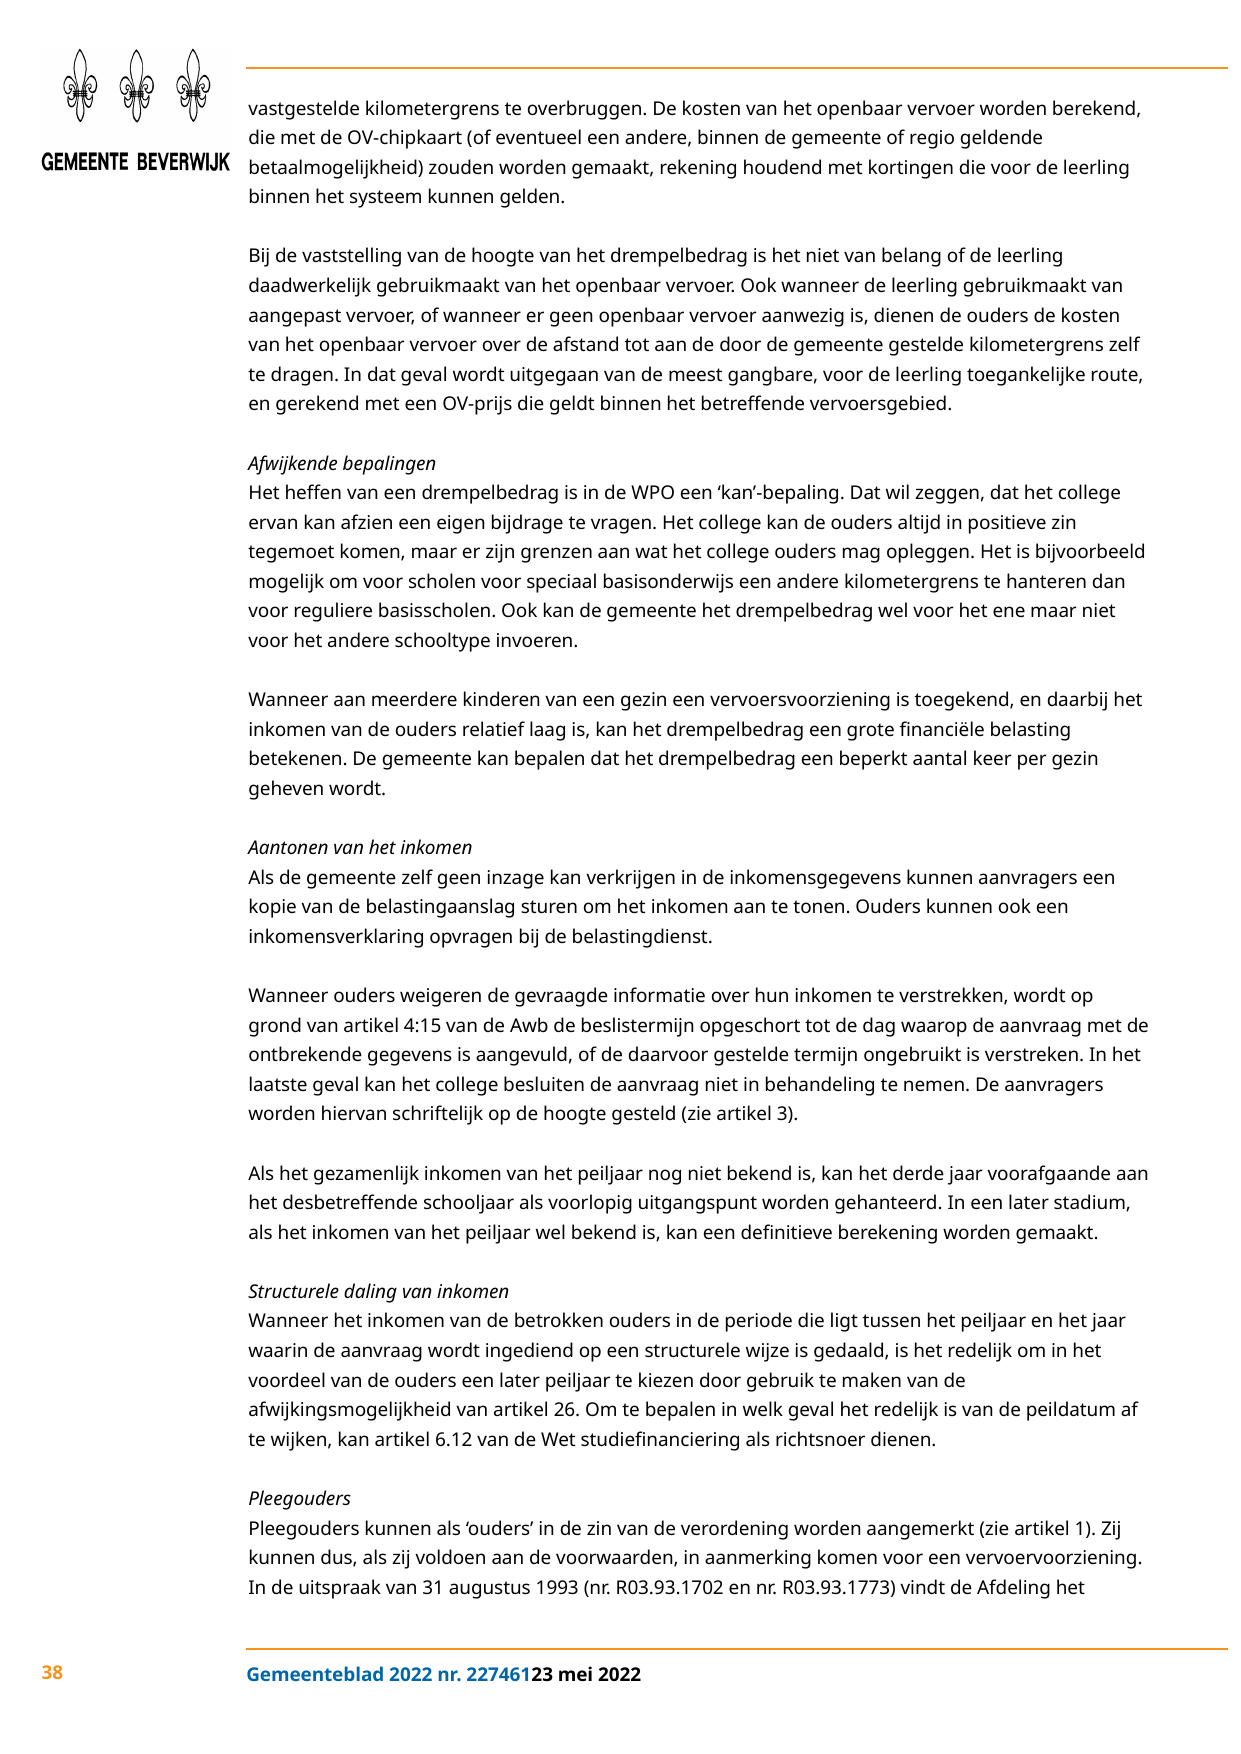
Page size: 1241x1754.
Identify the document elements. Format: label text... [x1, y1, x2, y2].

text vastgestelde kilometergrens te overbruggen. De kosten van het openbaar vervoer worden berekend, die met de OV-chipkaart (of eventueel een andere, binnen de gemeente of regio geldende betaalmogelijkheid) zouden worden gemaakt, rekening houdend met kortingen die voor de leerling binnen het systeem kunnen gelden. [248, 95, 1152, 209]
text Bij de vaststelling van de hoogte van het drempelbedrag is het niet van belang of de leerling daadwerkelijk gebruikmaakt van het openbaar vervoer. Ook wanneer de leerling gebruikmaakt van aangepast vervoer, of wanneer er geen openbaar vervoer aanwezig is, dienen de ouders de kosten van het openbaar vervoer over de afstand tot aan de door de gemeente gestelde kilometergrens zelf te dragen. In dat geval wordt uitgegaan van de meest gangbare, voor de leerling toegankelijke route, en gerekend met een OV-prijs die geldt binnen het betreffende vervoersgebied. [248, 243, 1152, 416]
text Wanneer aan meerdere kinderen van een gezin een vervoersvoorziening is toegekend, en daarbij het inkomen van de ouders relatief laag is, kan het drempelbedrag een grote financiële belasting betekenen. De gemeente kan bepalen dat het drempelbedrag een beperkt aantal keer per gezin geheven wordt. [248, 686, 1152, 801]
text Als het gezamenlijk inkomen van het peiljaar nog niet bekend is, kan het derde jaar voorafgaande aan het desbetreffende schooljaar als voorlopig uitgangspunt worden gehanteerd. In een later stadium, als het inkomen van het peiljaar wel bekend is, kan een definitieve berekening worden gemaakt. [248, 1160, 1152, 1245]
text Afwijkende bepalingen [248, 450, 1152, 476]
text Wanneer het inkomen van de betrokken ouders in de periode die ligt tussen het peiljaar en het jaar waarin de aanvraag wordt ingediend op een structurele wijze is gedaald, is het redelijk om in het voordeel van de ouders een later peiljaar te kiezen door gebruik te maken van de afwijkingsmogelijkheid van artikel 26. Om te bepalen in welk geval het redelijk is van de peildatum af te wijken, kan artikel 6.12 van de Wet studiefinanciering als richtsnoer dienen. [248, 1308, 1152, 1452]
text Als de gemeente zelf geen inzage kan verkrijgen in de inkomensgegevens kunnen aanvragers een kopie van de belastingaanslag sturen om het inkomen aan te tonen. Ouders kunnen ook een inkomensverklaring opvragen bij de belastingdienst. [248, 864, 1152, 949]
text Pleegouders kunnen als ‘ouders’ in de zin van de verordening worden aangemerkt (zie artikel 1). Zij kunnen dus, als zij voldoen aan de voorwaarden, in aanmerking komen voor een vervoervoorziening. In de uitspraak van 31 augustus 1993 (nr. R03.93.1702 en nr. R03.93.1773) vindt de Afdeling het [248, 1515, 1152, 1600]
text Pleegouders [248, 1485, 1152, 1511]
picture [41, 47, 231, 172]
text Structurele daling van inkomen [248, 1278, 1152, 1304]
text Het heffen van een drempelbedrag is in de WPO een ‘kan’-bepaling. Dat wil zeggen, dat het college ervan kan afzien een eigen bijdrage te vragen. Het college kan de ouders altijd in positieve zin tegemoet komen, maar er zijn grenzen aan wat het college ouders mag opleggen. Het is bijvoorbeeld mogelijk om voor scholen voor speciaal basisonderwijs een andere kilometergrens te hanteren dan voor reguliere basisscholen. Ook kan de gemeente het drempelbedrag wel voor het ene maar niet voor het andere schooltype invoeren. [248, 479, 1152, 653]
text Aantonen van het inkomen [248, 834, 1152, 860]
text Wanneer ouders weigeren de gevraagde informatie over hun inkomen te verstrekken, wordt op grond van artikel 4:15 van de Awb de beslistermijn opgeschort tot de dag waarop de aanvraag met de ontbrekende gegevens is aangevuld, of de daarvoor gestelde termijn ongebruikt is verstreken. In het laatste geval kan het college besluiten de aanvraag niet in behandeling te nemen. De aanvragers worden hiervan schriftelijk op de hoogte gesteld (zie artikel 3). [248, 982, 1152, 1126]
